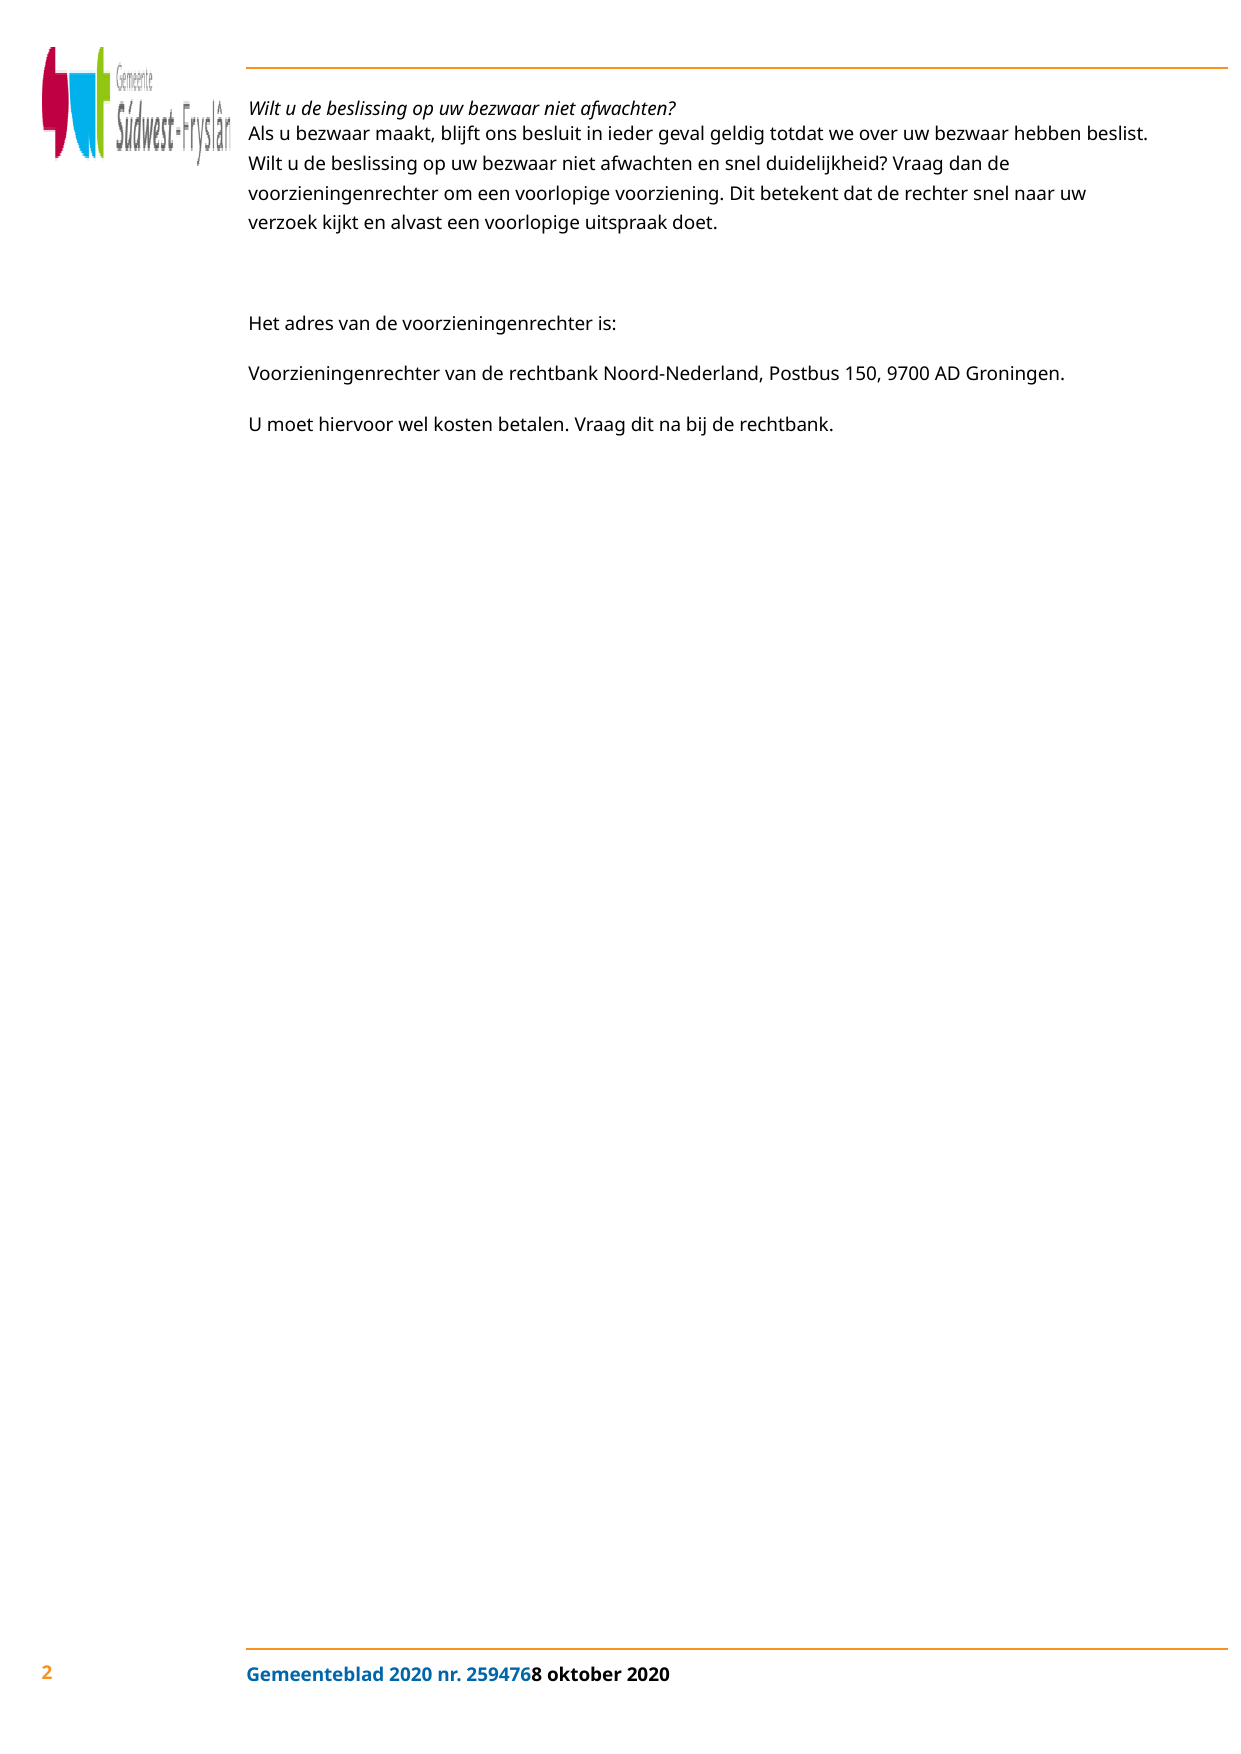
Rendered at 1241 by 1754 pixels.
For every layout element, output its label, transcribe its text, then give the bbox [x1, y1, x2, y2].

text U moet hiervoor wel kosten betalen. Vraag dit na bij de rechtbank. [248, 411, 1152, 437]
text Het adres van de voorzieningenrechter is: [248, 310, 1152, 336]
text Wilt u de beslissing op uw bezwaar niet afwachten? [248, 95, 1152, 121]
text Als u bezwaar maakt, blijft ons besluit in ieder geval geldig totdat we over uw bezwaar hebben beslist. Wilt u de beslissing op uw bezwaar niet afwachten en snel duidelijkheid? Vraag dan de voorzieningenrechter om een voorlopige voorziening. Dit betekent dat de rechter snel naar uw verzoek kijkt en alvast een voorlopige uitspraak doet. [248, 121, 1152, 235]
text Voorzieningenrechter van de rechtbank Noord-Nederland, Postbus 150, 9700 AD Groningen. [248, 361, 1152, 386]
picture [41, 47, 231, 172]
